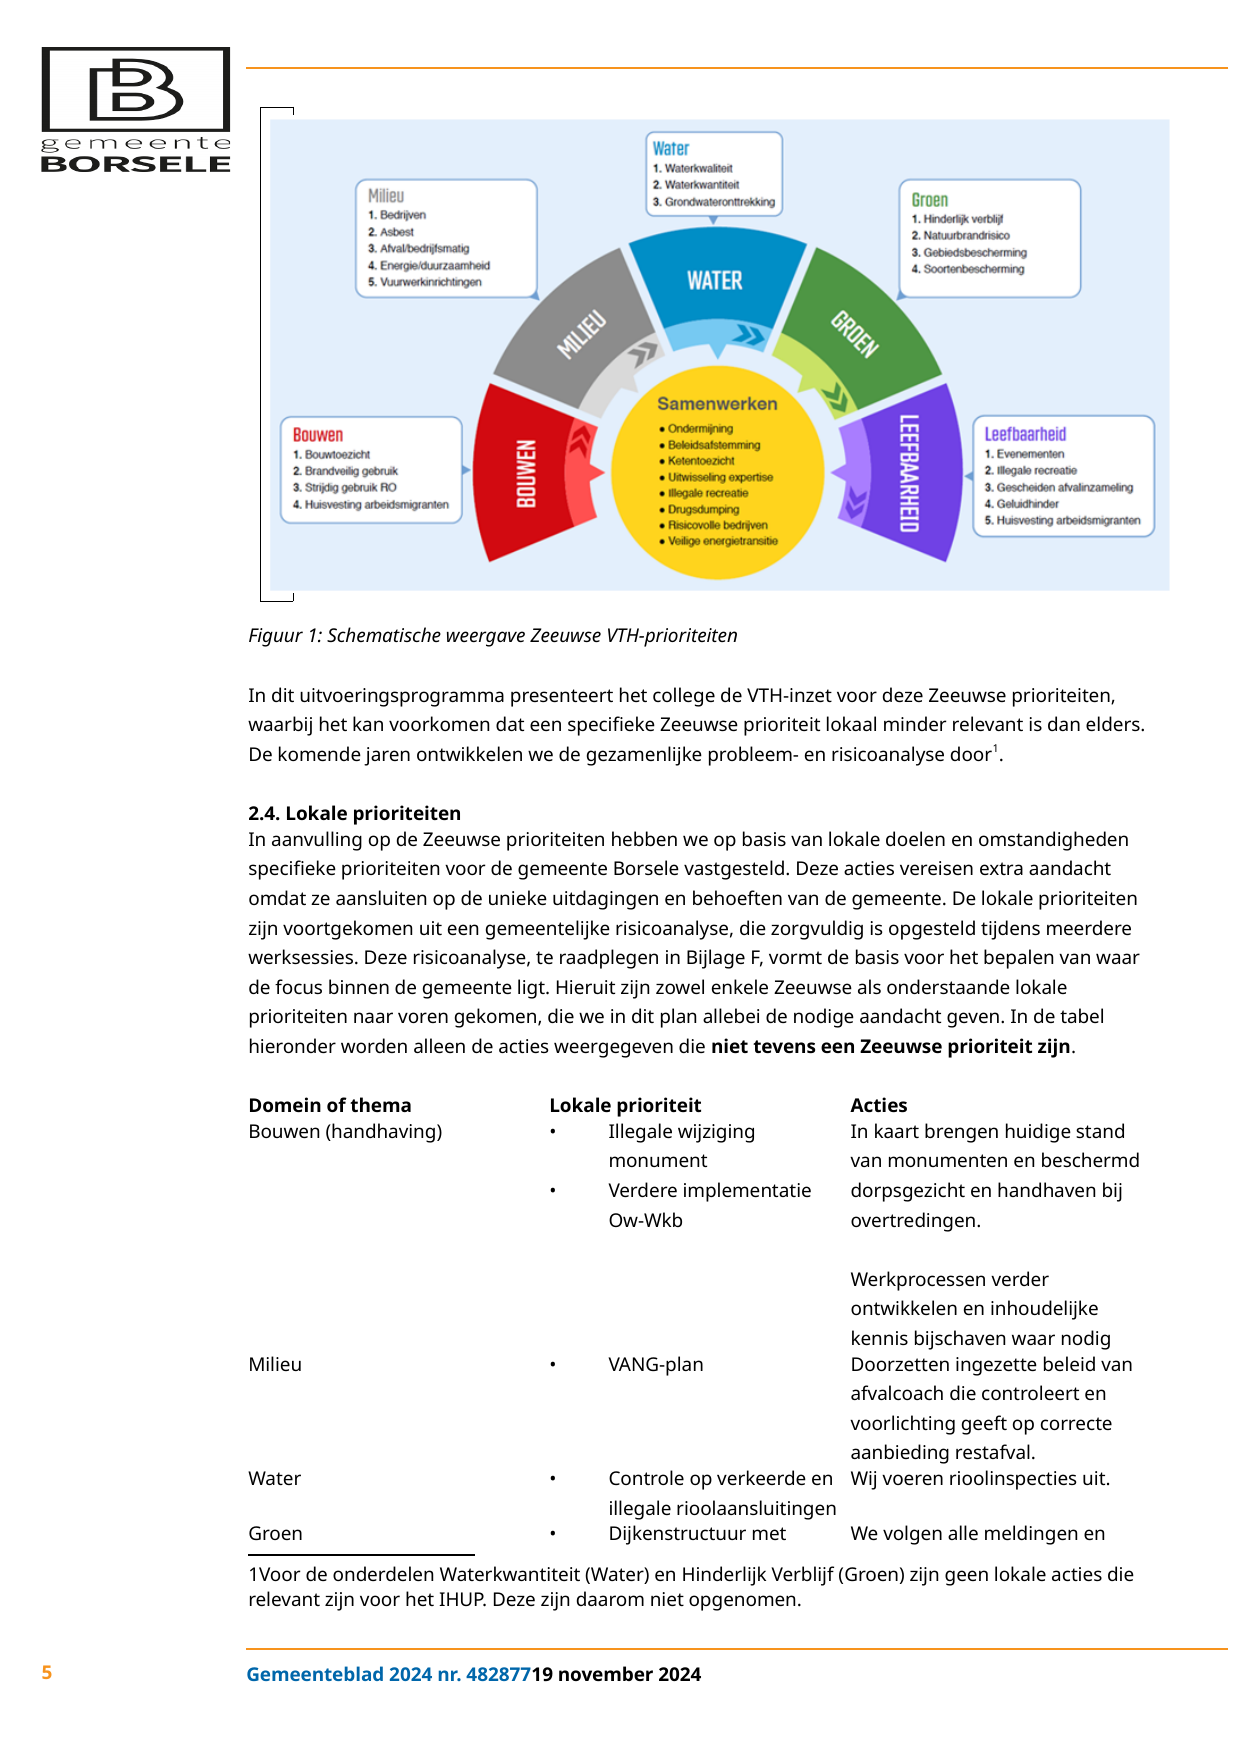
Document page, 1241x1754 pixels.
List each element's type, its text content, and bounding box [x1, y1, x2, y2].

text Voor de onderdelen Waterkwantiteit (Water) en Hinderlijk Verblijf (Groen) zijn geen lokale acties die relevant zijn voor het IHUP. Deze zijn daarom niet opgenomen. [248, 1561, 1152, 1612]
table_cell Bouwen (handhaving) [248, 1118, 549, 1351]
table_cell Water [248, 1465, 549, 1521]
picture [41, 47, 231, 172]
table_cell Illegale wijziging monument Verdere implementatie Ow-Wkb [549, 1118, 850, 1351]
text In dit uitvoeringsprogramma presenteert het college de VTH-inzet voor deze Zeeuwse prioriteiten, waarbij het kan voorkomen dat een specifieke Zeeuwse prioriteit lokaal minder relevant is dan elders. De komende jaren ontwikkelen we de gezamenlijke probleem- en risicoanalyse door. [248, 682, 1152, 767]
table_cell Controle op verkeerde en illegale rioolaansluitingen [549, 1465, 850, 1521]
text In aanvulling op de Zeeuwse prioriteiten hebben we op basis van lokale doelen en omstandigheden specifieke prioriteiten voor de gemeente Borsele vastgesteld. Deze acties vereisen extra aandacht omdat ze aansluiten op de unieke uitdagingen en behoeften van de gemeente. De lokale prioriteiten zijn voortgekomen uit een gemeentelijke risicoanalyse, die zorgvuldig is opgesteld tijdens meerdere werksessies. Deze risicoanalyse, te raadplegen in Bijlage F, vormt de basis voor het bepalen van waar de focus binnen de gemeente ligt. Hieruit zijn zowel enkele Zeeuwse als onderstaande lokale prioriteiten naar voren gekomen, die we in dit plan allebei de nodige aandacht geven. In de tabel hieronder worden alleen de acties weergegeven die niet tevens een Zeeuwse prioriteit zijn. [248, 826, 1152, 1059]
picture [268, 115, 1173, 593]
text Figuur 1: Schematische weergave Zeeuwse VTH-prioriteiten [248, 623, 1152, 648]
table_header Lokale prioriteit [549, 1092, 850, 1118]
table_header Domein of thema [248, 1092, 549, 1118]
text 2.4. Lokale prioriteiten [248, 800, 1152, 826]
table_cell Wij voeren rioolinspecties uit. [850, 1465, 1152, 1521]
table_cell Groen [248, 1521, 549, 1546]
table_cell Doorzetten ingezette beleid van afvalcoach die controleert en voorlichting geeft op correcte aanbieding restafval. [850, 1351, 1152, 1465]
table_cell Milieu [248, 1351, 549, 1465]
table_cell In kaart brengen huidige stand van monumenten en beschermd dorpsgezicht en handhaven bij overtredingen. Werkprocessen verder ontwikkelen en inhoudelijke kennis bijschaven waar nodig [850, 1118, 1152, 1351]
table_cell Dijkenstructuur met [549, 1521, 850, 1546]
table_cell VANG-plan [549, 1351, 850, 1465]
table_header Acties [850, 1092, 1152, 1118]
table_cell We volgen alle meldingen en [850, 1521, 1152, 1546]
